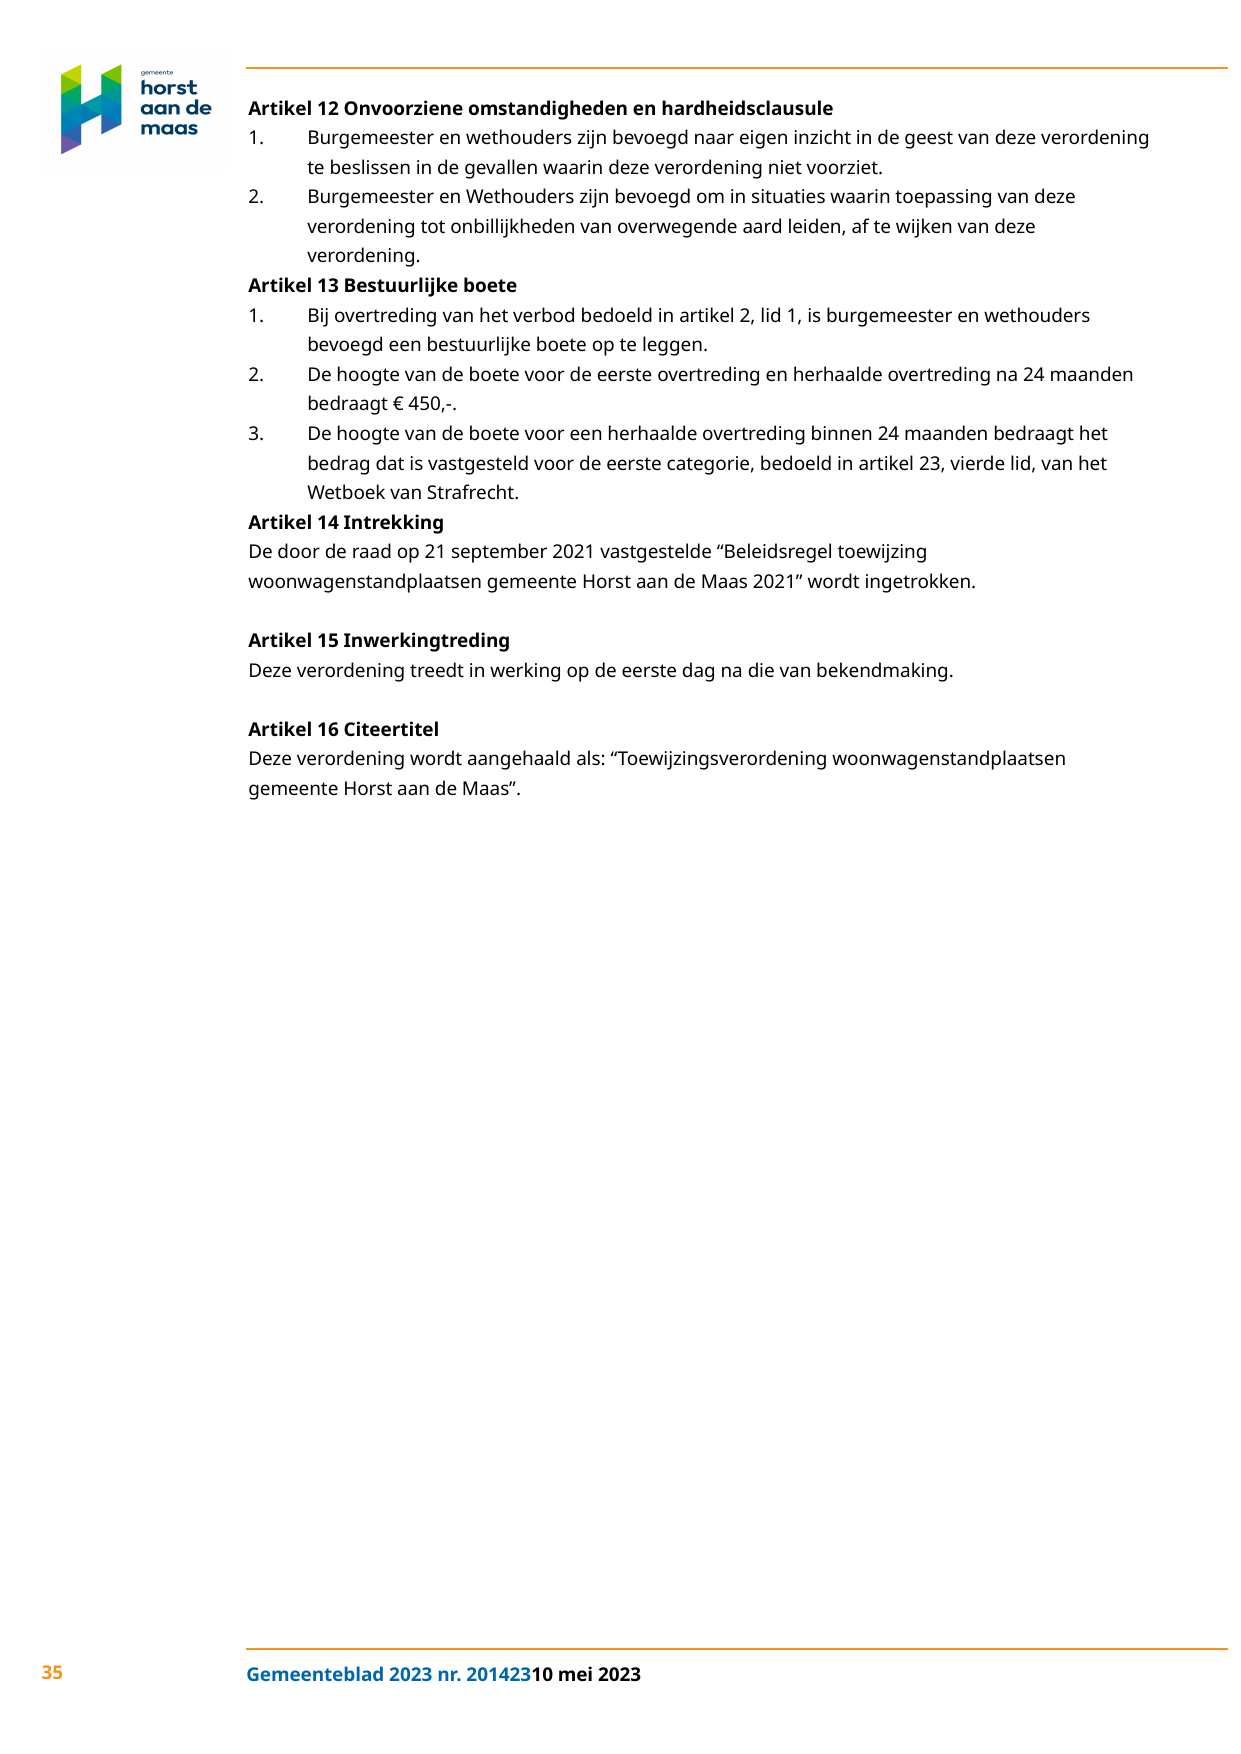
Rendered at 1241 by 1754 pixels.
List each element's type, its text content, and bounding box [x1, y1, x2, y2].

list Bij overtreding van het verbod bedoeld in artikel 2, lid 1, is burgemeester en wethouders bevoegd een bestuurlijke boete op te leggen. [248, 302, 1152, 357]
list De hoogte van de boete voor een herhaalde overtreding binnen 24 maanden bedraagt het bedrag dat is vastgesteld voor de eerste categorie, bedoeld in artikel 23, vierde lid, van het Wetboek van Strafrecht. [248, 420, 1152, 505]
list Burgemeester en Wethouders zijn bevoegd om in situaties waarin toepassing van deze verordening tot onbillijkheden van overwegende aard leiden, af te wijken van deze verordening. [248, 183, 1152, 268]
text Deze verordening treedt in werking op de eerste dag na die van bekendmaking. [248, 657, 1152, 683]
text Artikel 14 Intrekking [248, 509, 1152, 535]
picture [41, 47, 231, 172]
text Artikel 15 Inwerkingtreding [248, 627, 1152, 653]
text Artikel 13 Bestuurlijke boete [248, 272, 1152, 298]
text De door de raad op 21 september 2021 vastgestelde “Beleidsregel toewijzing woonwagenstandplaatsen gemeente Horst aan de Maas 2021” wordt ingetrokken. [248, 538, 1152, 594]
list Burgemeester en wethouders zijn bevoegd naar eigen inzicht in de geest van deze verordening te beslissen in de gevallen waarin deze verordening niet voorziet. [248, 124, 1152, 180]
text Artikel 12 Onvoorziene omstandigheden en hardheidsclausule [248, 95, 1152, 121]
list De hoogte van de boete voor de eerste overtreding en herhaalde overtreding na 24 maanden bedraagt € 450,-. [248, 361, 1152, 416]
text Artikel 16 Citeertitel [248, 716, 1152, 742]
text Deze verordening wordt aangehaald als: “Toewijzingsverordening woonwagenstandplaatsen gemeente Horst aan de Maas”. [248, 746, 1152, 801]
